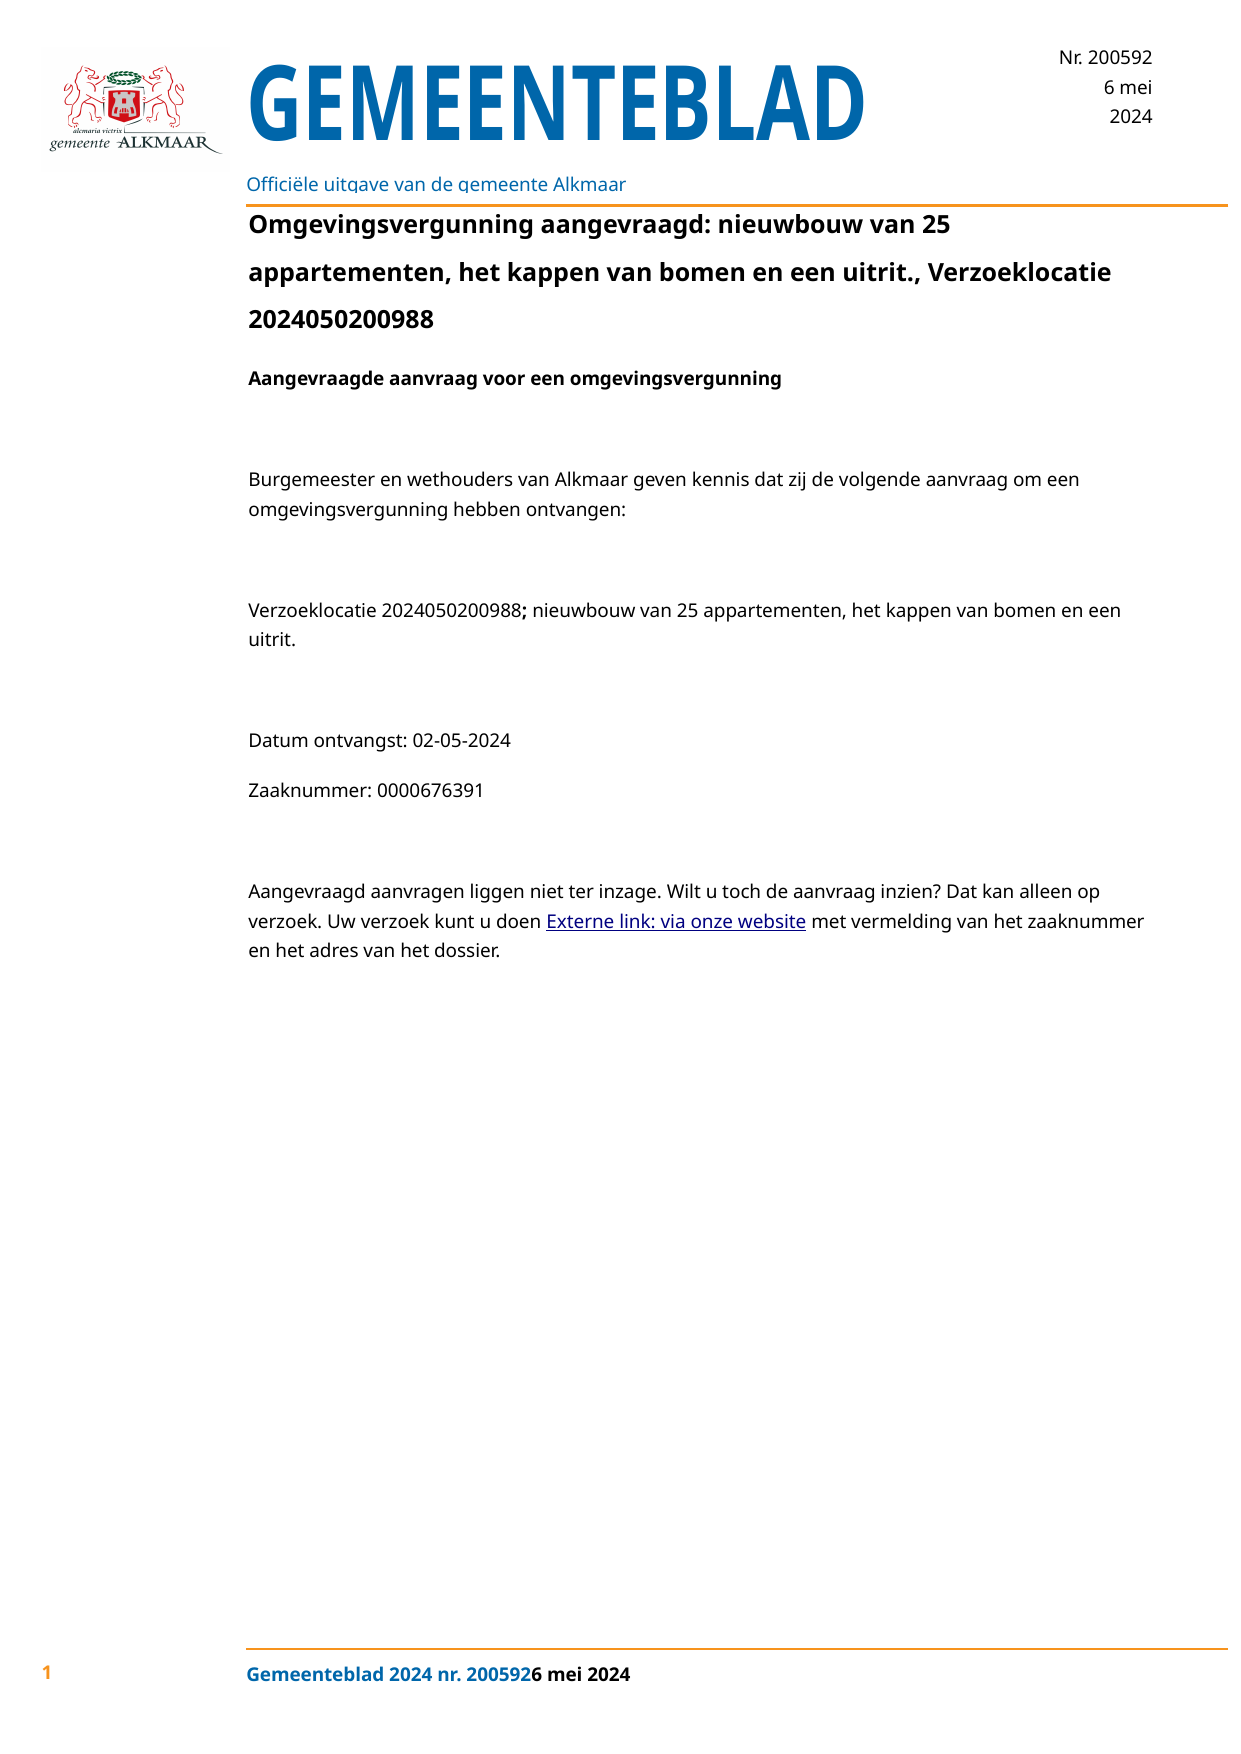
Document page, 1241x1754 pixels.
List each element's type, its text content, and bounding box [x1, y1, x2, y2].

text Omgevingsvergunning aangevraagd: nieuwbouw van 25 appartementen, het kappen van bomen en een uitrit., Verzoeklocatie 2024050200988 [248, 207, 1152, 336]
text Verzoeklocatie 2024050200988; nieuwbouw van 25 appartementen, het kappen van bomen en een uitrit. [248, 597, 1152, 652]
text Datum ontvangst: 02-05-2024 [248, 727, 1152, 753]
picture [41, 47, 231, 172]
text Zaaknummer: 0000676391 [248, 778, 1152, 803]
text Aangevraagde aanvraag voor een omgevingsvergunning [248, 366, 1152, 391]
text Burgemeester en wethouders van Alkmaar geven kennis dat zij de volgende aanvraag om een omgevingsvergunning hebben ontvangen: [248, 466, 1152, 522]
text Aangevraagd aanvragen liggen niet ter inzage. Wilt u toch de aanvraag inzien? Dat kan alleen op verzoek. Uw verzoek kunt u doen Externe link: via onze website met vermelding van het zaaknummer en het adres van het dossier. [248, 878, 1152, 963]
